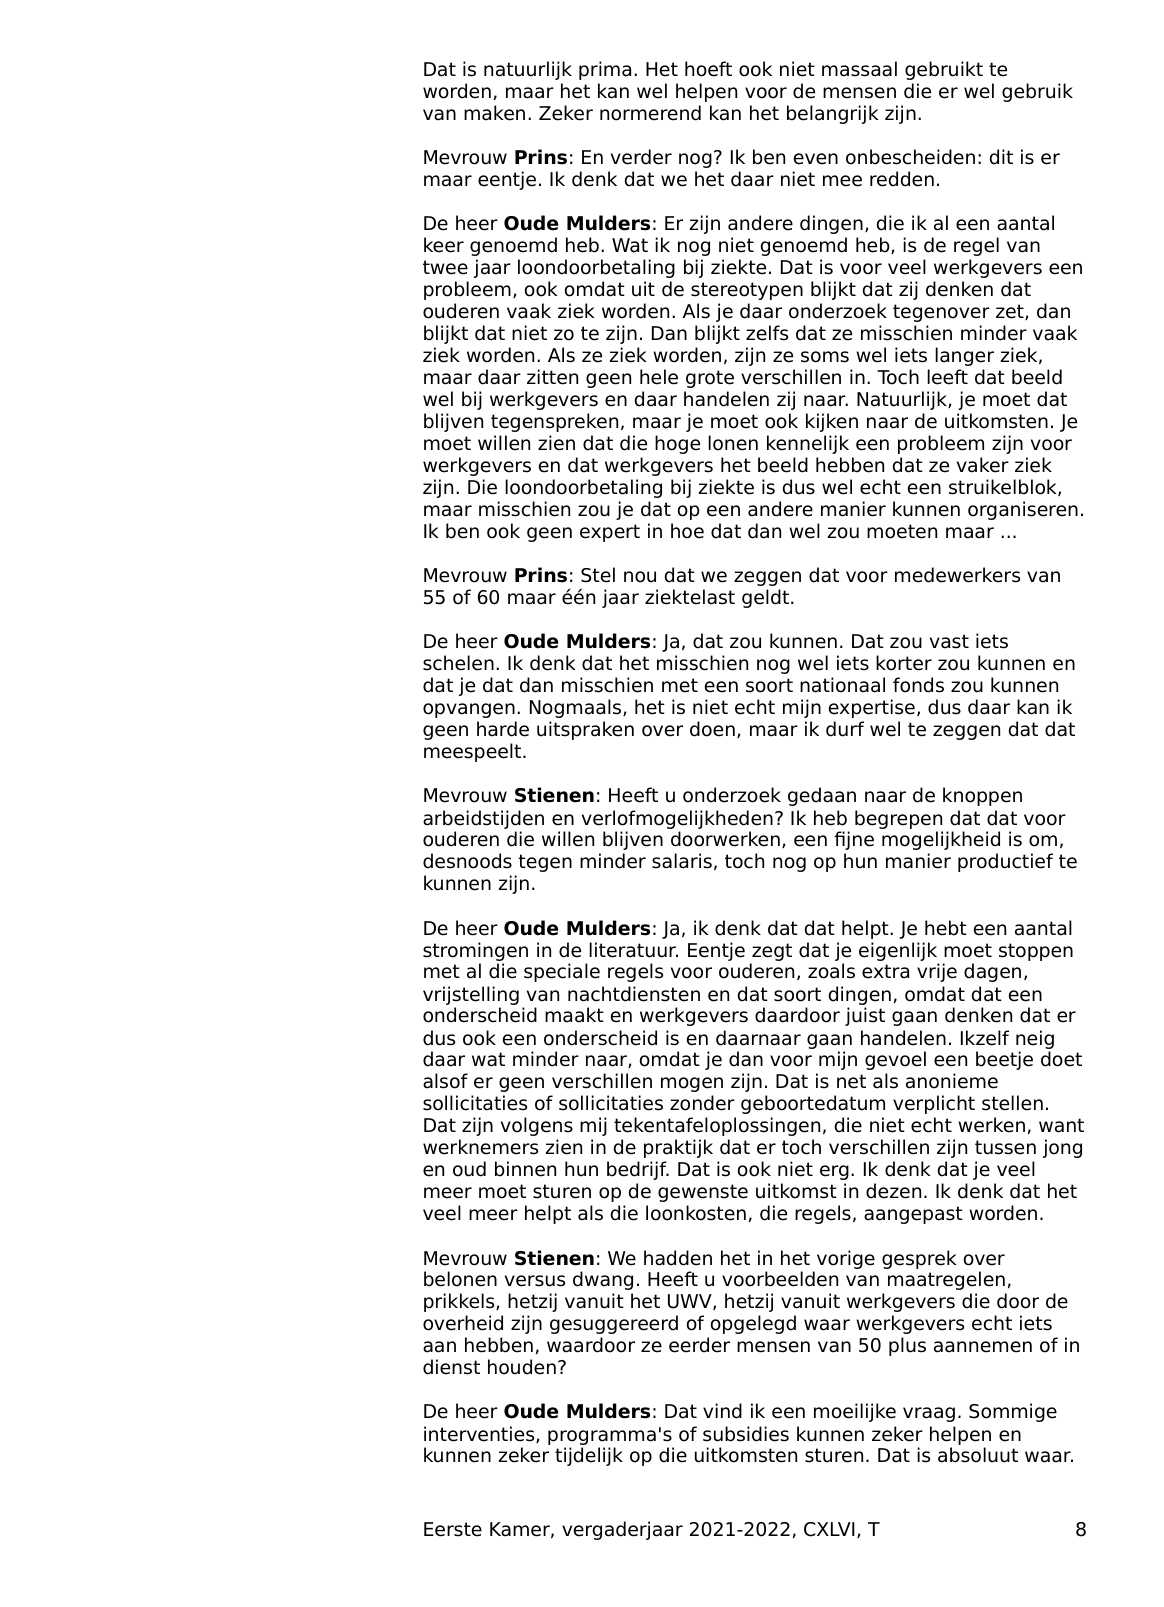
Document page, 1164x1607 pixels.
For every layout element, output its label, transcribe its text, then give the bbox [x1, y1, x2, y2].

text De heer Oude Mulders: Dat vind ik een moeilijke vraag. Sommige interventies, programma's of subsidies kunnen zeker helpen en kunnen zeker tijdelijk op die uitkomsten sturen. Dat is absoluut waar. [422, 1401, 1087, 1467]
text De heer Oude Mulders: Ja, dat zou kunnen. Dat zou vast iets schelen. Ik denk dat het misschien nog wel iets korter zou kunnen en dat je dat dan misschien met een soort nationaal fonds zou kunnen opvangen. Nogmaals, het is niet echt mijn expertise, dus daar kan ik geen harde uitspraken over doen, maar ik durf wel te zeggen dat dat meespeelt. [422, 631, 1087, 763]
text Mevrouw Stienen: Heeft u onderzoek gedaan naar de knoppen arbeidstijden en verlofmogelijkheden? Ik heb begrepen dat dat voor ouderen die willen blijven doorwerken, een fijne mogelijkheid is om, desnoods tegen minder salaris, toch nog op hun manier productief te kunnen zijn. [422, 785, 1087, 895]
text Mevrouw Prins: En verder nog? Ik ben even onbescheiden: dit is er maar eentje. Ik denk dat we het daar niet mee redden. [422, 147, 1087, 191]
text Mevrouw Prins: Stel nou dat we zeggen dat voor medewerkers van 55 of 60 maar één jaar ziektelast geldt. [422, 565, 1087, 609]
text De heer Oude Mulders: Ja, ik denk dat dat helpt. Je hebt een aantal stromingen in de literatuur. Eentje zegt dat je eigenlijk moet stoppen met al die speciale regels voor ouderen, zoals extra vrije dagen, vrijstelling van nachtdiensten en dat soort dingen, omdat dat een onderscheid maakt en werkgevers daardoor juist gaan denken dat er dus ook een onderscheid is en daarnaar gaan handelen. Ikzelf neig daar wat minder naar, omdat je dan voor mijn gevoel een beetje doet alsof er geen verschillen mogen zijn. Dat is net als anonieme sollicitaties of sollicitaties zonder geboortedatum verplicht stellen. Dat zijn volgens mij tekentafeloplossingen, die niet echt werken, want werknemers zien in de praktijk dat er toch verschillen zijn tussen jong en oud binnen hun bedrijf. Dat is ook niet erg. Ik denk dat je veel meer moet sturen op de gewenste uitkomst in dezen. Ik denk dat het veel meer helpt als die loonkosten, die regels, aangepast worden. [422, 917, 1087, 1225]
text Dat is natuurlijk prima. Het hoeft ook niet massaal gebruikt te worden, maar het kan wel helpen voor de mensen die er wel gebruik van maken. Zeker normerend kan het belangrijk zijn. [422, 59, 1087, 125]
text Mevrouw Stienen: We hadden het in het vorige gesprek over belonen versus dwang. Heeft u voorbeelden van maatregelen, prikkels, hetzij vanuit het UWV, hetzij vanuit werkgevers die door de overheid zijn gesuggereerd of opgelegd waar werkgevers echt iets aan hebben, waardoor ze eerder mensen van 50 plus aannemen of in dienst houden? [422, 1247, 1087, 1379]
text De heer Oude Mulders: Er zijn andere dingen, die ik al een aantal keer genoemd heb. Wat ik nog niet genoemd heb, is de regel van twee jaar loondoorbetaling bij ziekte. Dat is voor veel werkgevers een probleem, ook omdat uit de stereotypen blijkt dat zij denken dat ouderen vaak ziek worden. Als je daar onderzoek tegenover zet, dan blijkt dat niet zo te zijn. Dan blijkt zelfs dat ze misschien minder vaak ziek worden. Als ze ziek worden, zijn ze soms wel iets langer ziek, maar daar zitten geen hele grote verschillen in. Toch leeft dat beeld wel bij werkgevers en daar handelen zij naar. Natuurlijk, je moet dat blijven tegenspreken, maar je moet ook kijken naar de uitkomsten. Je moet willen zien dat die hoge lonen kennelijk een probleem zijn voor werkgevers en dat werkgevers het beeld hebben dat ze vaker ziek zijn. Die loondoorbetaling bij ziekte is dus wel echt een struikelblok, maar misschien zou je dat op een andere manier kunnen organiseren. Ik ben ook geen expert in hoe dat dan wel zou moeten maar ... [422, 213, 1087, 543]
